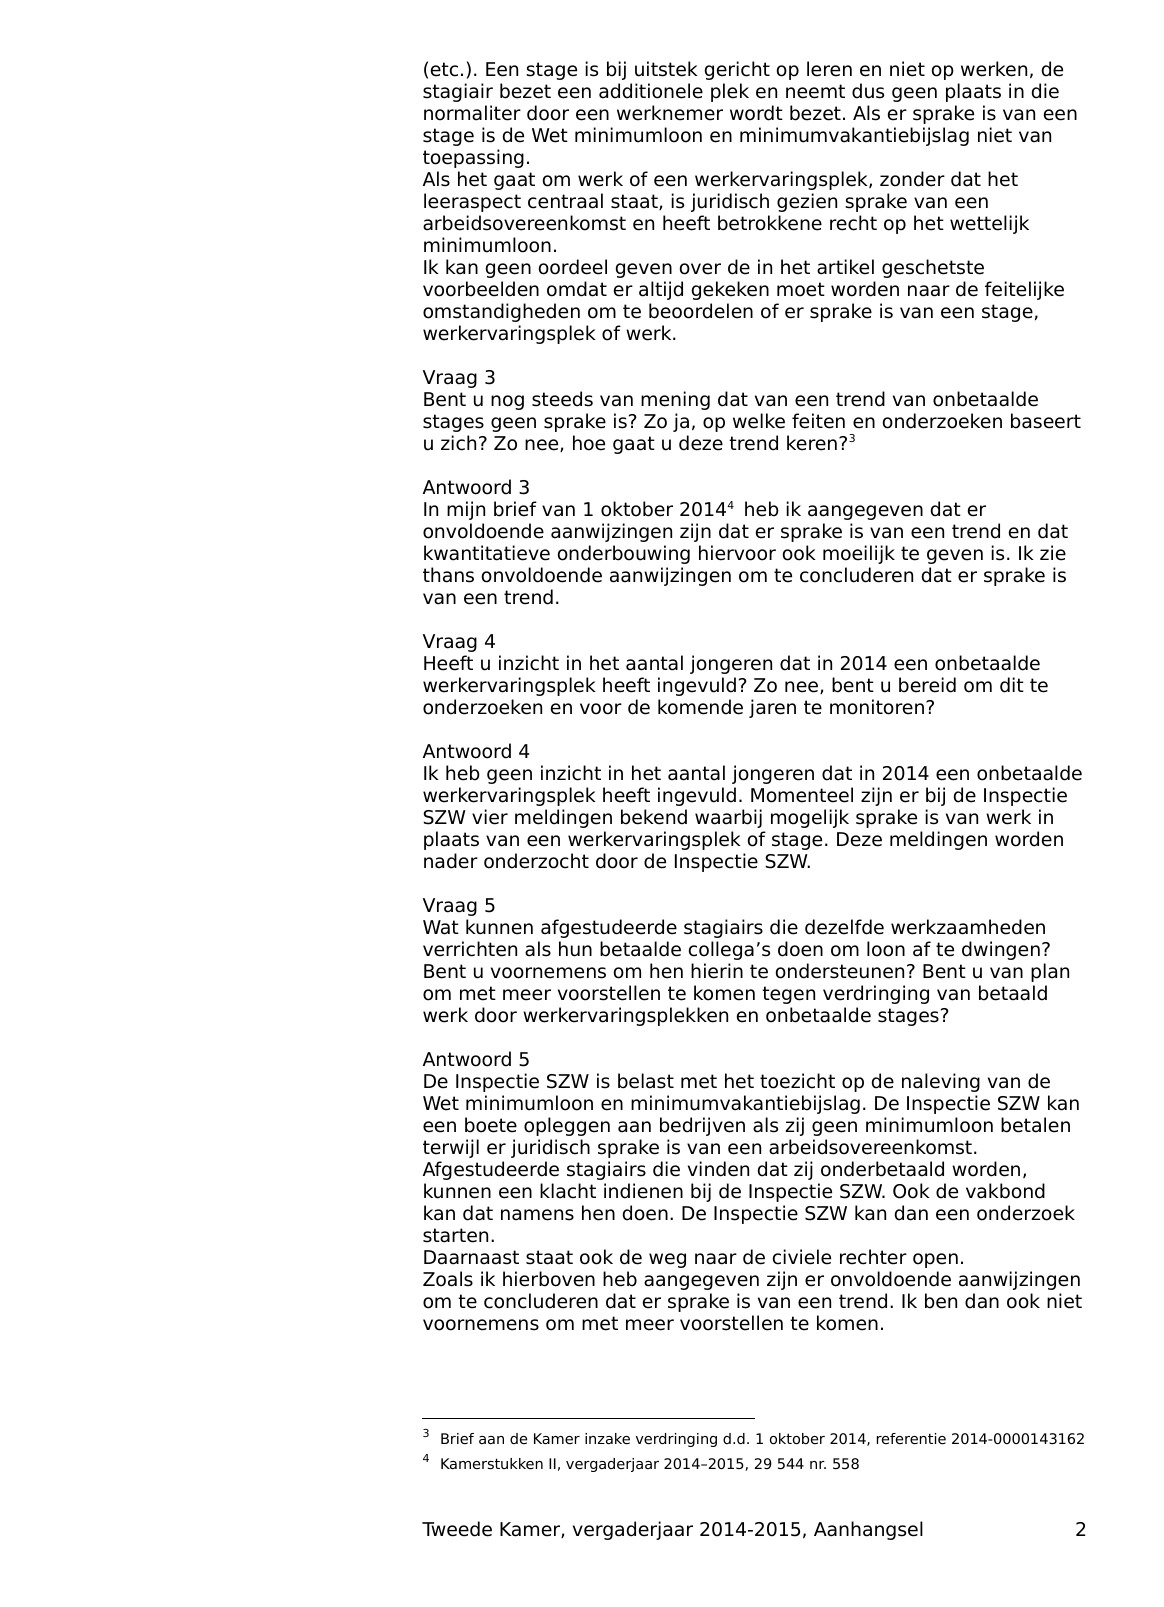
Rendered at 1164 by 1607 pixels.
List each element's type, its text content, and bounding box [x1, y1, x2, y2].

text Zoals ik hierboven heb aangegeven zijn er onvoldoende aanwijzingen om te concluderen dat er sprake is van een trend. Ik ben dan ook niet voornemens om met meer voorstellen te komen. [422, 1269, 1087, 1335]
text De Inspectie SZW is belast met het toezicht op de naleving van de Wet minimumloon en minimumvakantiebijslag. De Inspectie SZW kan een boete opleggen aan bedrijven als zij geen minimumloon betalen terwijl er juridisch sprake is van een arbeidsovereenkomst. Afgestudeerde stagiairs die vinden dat zij onderbetaald worden, kunnen een klacht indienen bij de Inspectie SZW. Ook de vakbond kan dat namens hen doen. De Inspectie SZW kan dan een onderzoek starten. [422, 1071, 1087, 1247]
text In mijn brief van 1 oktober 2014 heb ik aangegeven dat er onvoldoende aanwijzingen zijn dat er sprake is van een trend en dat kwantitatieve onderbouwing hiervoor ook moeilijk te geven is. Ik zie thans onvoldoende aanwijzingen om te concluderen dat er sprake is van een trend. [422, 499, 1087, 609]
text Heeft u inzicht in het aantal jongeren dat in 2014 een onbetaalde werkervaringsplek heeft ingevuld? Zo nee, bent u bereid om dit te onderzoeken en voor de komende jaren te monitoren? [422, 653, 1087, 719]
text Antwoord 5 [422, 1049, 1087, 1071]
text Antwoord 3 [422, 477, 1087, 499]
text Antwoord 4 [422, 741, 1087, 763]
text Bent u nog steeds van mening dat van een trend van onbetaalde stages geen sprake is? Zo ja, op welke feiten en onderzoeken baseert u zich? Zo nee, hoe gaat u deze trend keren? [422, 389, 1087, 455]
text Kamerstukken II, vergaderjaar 2014–2015, 29 544 nr. 558 [422, 1452, 1087, 1474]
text Vraag 3 [422, 367, 1087, 389]
text Vraag 4 [422, 631, 1087, 653]
text Brief aan de Kamer inzake verdringing d.d. 1 oktober 2014, referentie 2014-0000143162 [422, 1427, 1087, 1449]
text Ik heb geen inzicht in het aantal jongeren dat in 2014 een onbetaalde werkervaringsplek heeft ingevuld. Momenteel zijn er bij de Inspectie SZW vier meldingen bekend waarbij mogelijk sprake is van werk in plaats van een werkervaringsplek of stage. Deze meldingen worden nader onderzocht door de Inspectie SZW. [422, 763, 1087, 873]
text Ik kan geen oordeel geven over de in het artikel geschetste voorbeelden omdat er altijd gekeken moet worden naar de feitelijke omstandigheden om te beoordelen of er sprake is van een stage, werkervaringsplek of werk. [422, 257, 1087, 345]
text Daarnaast staat ook de weg naar de civiele rechter open. [422, 1247, 1087, 1269]
text Als het gaat om werk of een werkervaringsplek, zonder dat het leeraspect centraal staat, is juridisch gezien sprake van een arbeidsovereenkomst en heeft betrokkene recht op het wettelijk minimumloon. [422, 169, 1087, 257]
text Vraag 5 [422, 895, 1087, 917]
text (etc.). Een stage is bij uitstek gericht op leren en niet op werken, de stagiair bezet een additionele plek en neemt dus geen plaats in die normaliter door een werknemer wordt bezet. Als er sprake is van een stage is de Wet minimumloon en minimumvakantiebijslag niet van toepassing. [422, 59, 1087, 169]
text Wat kunnen afgestudeerde stagiairs die dezelfde werkzaamheden verrichten als hun betaalde collega’s doen om loon af te dwingen? Bent u voornemens om hen hierin te ondersteunen? Bent u van plan om met meer voorstellen te komen tegen verdringing van betaald werk door werkervaringsplekken en onbetaalde stages? [422, 917, 1087, 1027]
